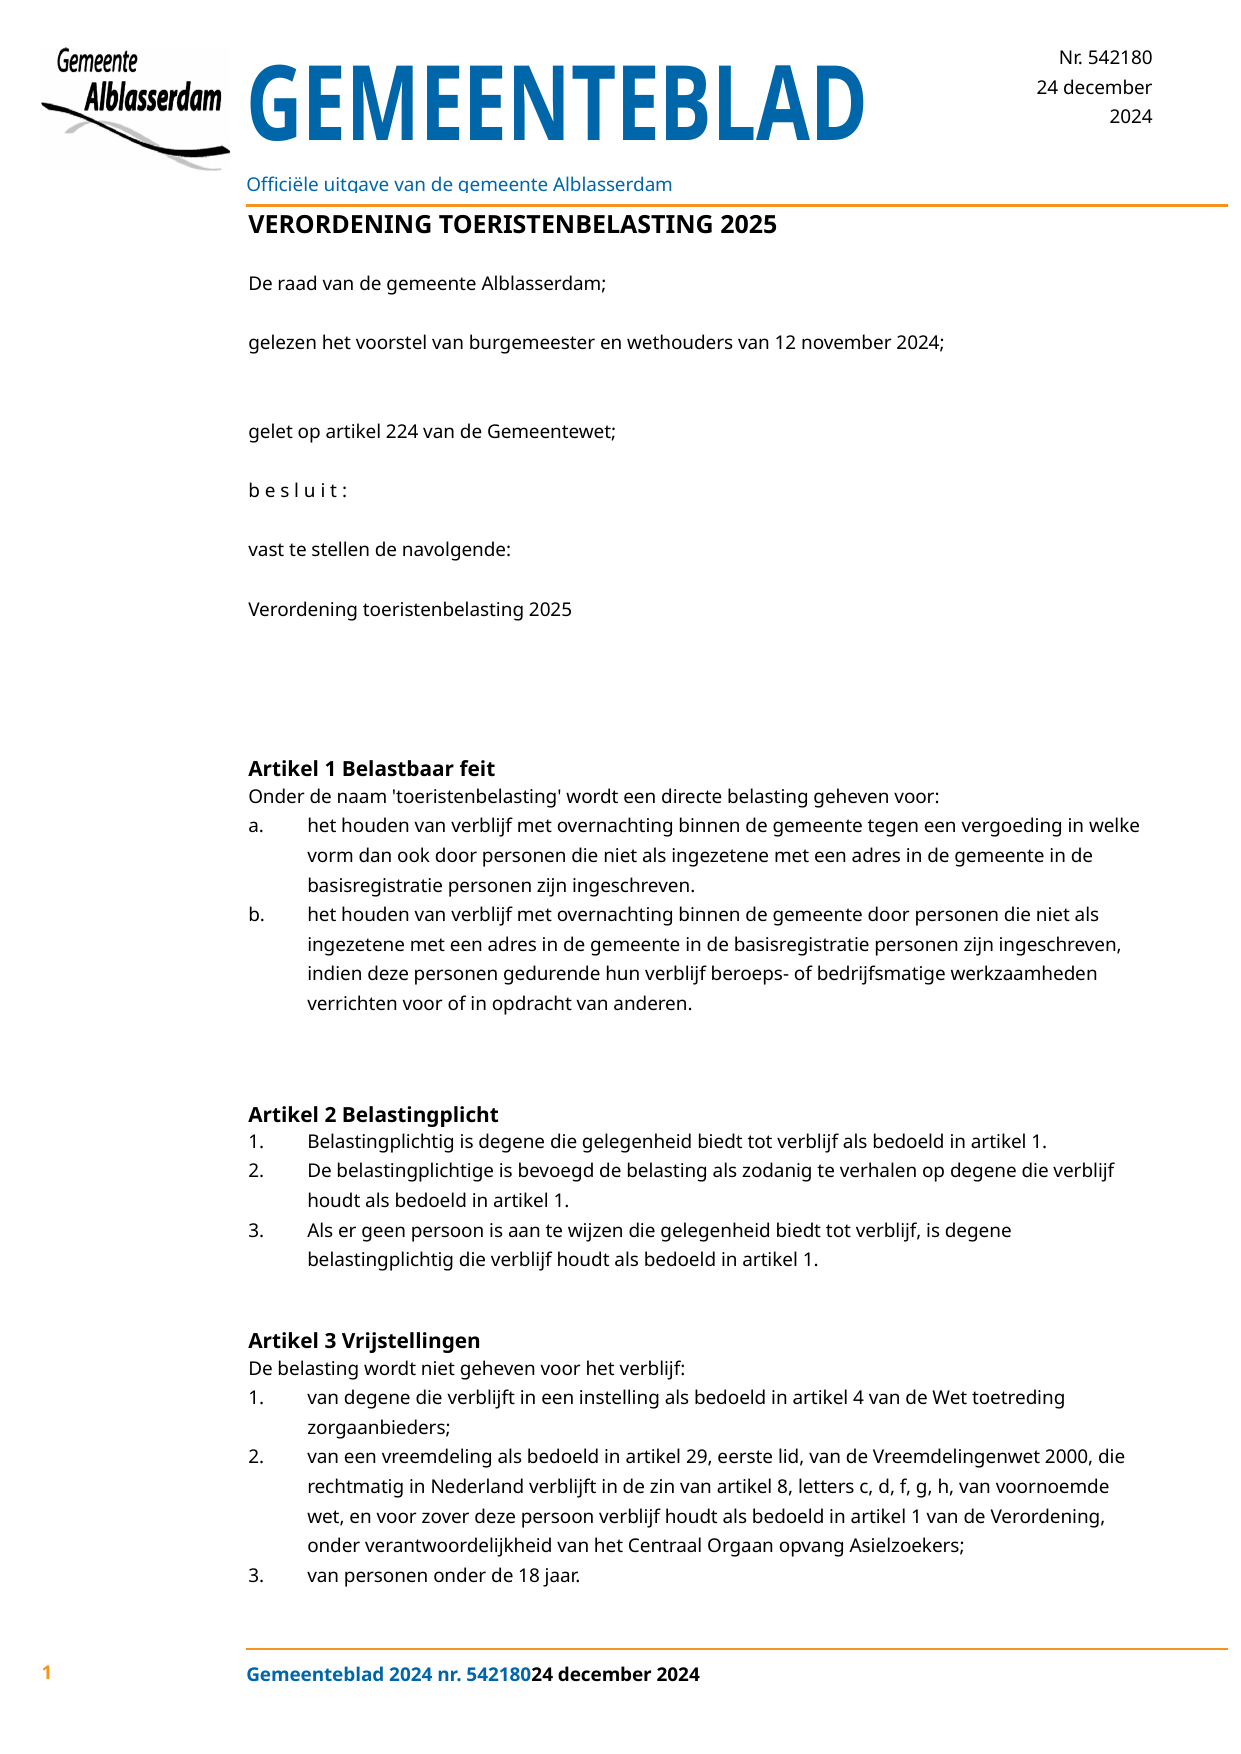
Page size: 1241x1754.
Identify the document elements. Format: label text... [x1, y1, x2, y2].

list van personen onder de 18 jaar. [248, 1562, 1152, 1588]
list het houden van verblijf met overnachting binnen de gemeente tegen een vergoeding in welke vorm dan ook door personen die niet als ingezetene met een adres in de gemeente in de basisregistratie personen zijn ingeschreven. [248, 813, 1152, 897]
text gelet op artikel 224 van de Gemeentewet; [248, 418, 1152, 444]
picture [41, 47, 231, 172]
text VERORDENING TOERISTENBELASTING 2025 [248, 207, 1152, 241]
text Artikel 1 Belastbaar feit [248, 754, 1152, 783]
list van een vreemdeling als bedoeld in artikel 29, eerste lid, van de Vreemdelingenwet 2000, die rechtmatig in Nederland verblijft in de zin van artikel 8, letters c, d, f, g, h, van voornoemde wet, en voor zover deze persoon verblijf houdt als bedoeld in artikel 1 van de Verordening, onder verantwoordelijkheid van het Centraal Orgaan opvang Asielzoekers; [248, 1444, 1152, 1558]
text Verordening toeristenbelasting 2025 [248, 596, 1152, 621]
text vast te stellen de navolgende: [248, 537, 1152, 562]
text Artikel 3 Vrijstellingen [248, 1326, 1152, 1355]
text gelezen het voorstel van burgemeester en wethouders van 12 november 2024; [248, 329, 1152, 355]
text b e s l u i t : [248, 477, 1152, 503]
list van degene die verblijft in een instelling als bedoeld in artikel 4 van de Wet toetreding zorgaanbieders; [248, 1384, 1152, 1440]
text Onder de naam 'toeristenbelasting' wordt een directe belasting geheven voor: [248, 783, 1152, 809]
text De belasting wordt niet geheven voor het verblijf: [248, 1355, 1152, 1381]
list Belastingplichtig is degene die gelegenheid biedt tot verblijf als bedoeld in artikel 1. [248, 1128, 1152, 1154]
text Artikel 2 Belastingplicht [248, 1100, 1152, 1128]
text De raad van de gemeente Alblasserdam; [248, 270, 1152, 296]
list Als er geen persoon is aan te wijzen die gelegenheid biedt tot verblijf, is degene belastingplichtig die verblijf houdt als bedoeld in artikel 1. [248, 1217, 1152, 1272]
list De belastingplichtige is bevoegd de belasting als zodanig te verhalen op degene die verblijf houdt als bedoeld in artikel 1. [248, 1158, 1152, 1213]
list het houden van verblijf met overnachting binnen de gemeente door personen die niet als ingezetene met een adres in de gemeente in de basisregistratie personen zijn ingeschreven, indien deze personen gedurende hun verblijf beroeps- of bedrijfsmatige werkzaamheden verrichten voor of in opdracht van anderen. [248, 901, 1152, 1016]
